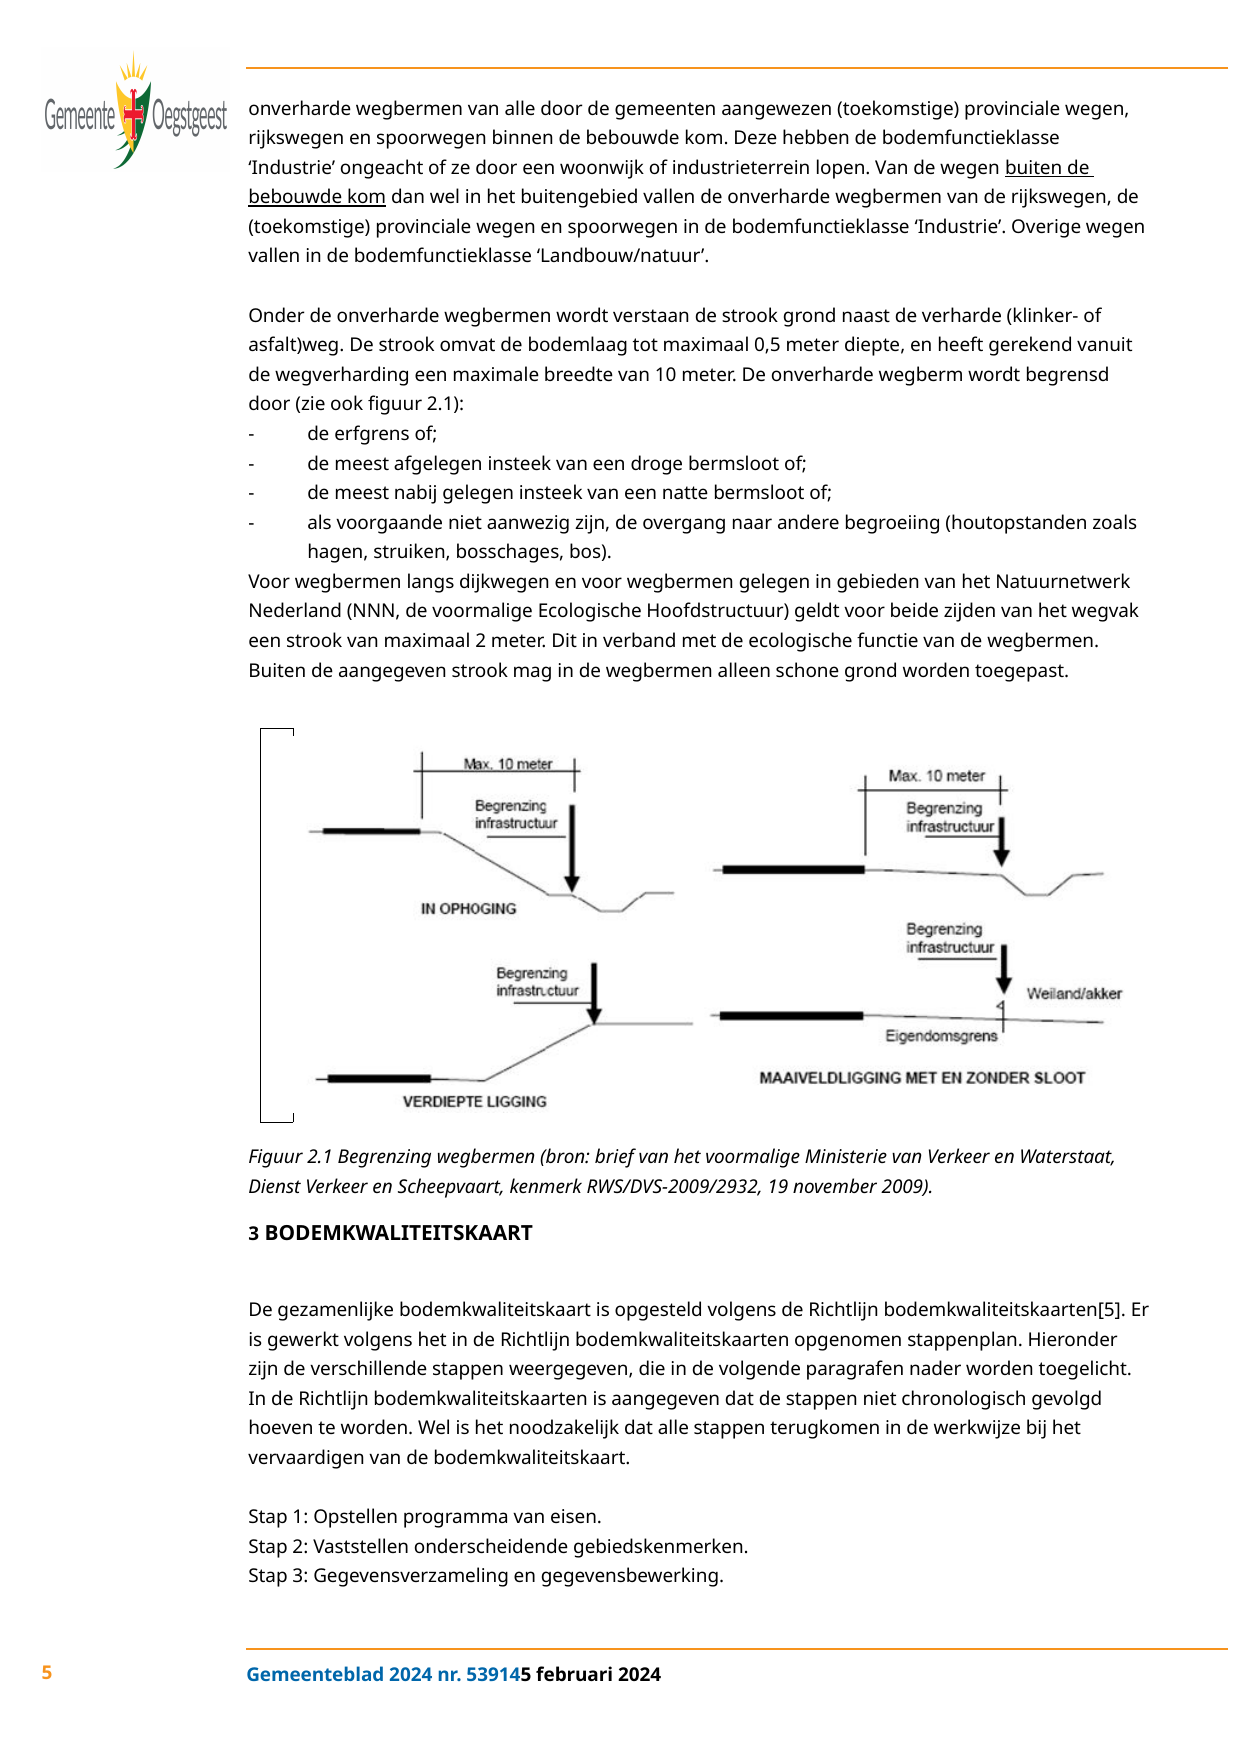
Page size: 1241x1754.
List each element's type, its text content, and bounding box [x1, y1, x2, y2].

list als voorgaande niet aanwezig zijn, de overgang naar andere begroeiing (houtopstanden zoals hagen, struiken, bosschages, bos). [248, 509, 1152, 564]
text Onder de onverharde wegbermen wordt verstaan de strook grond naast de verharde (klinker- of asfalt)weg. De strook omvat de bodemlaag tot maximaal 0,5 meter diepte, en heeft gerekend vanuit de wegverharding een maximale breedte van 10 meter. De onverharde wegberm wordt begrensd door (zie ook figuur 2.1): [248, 302, 1152, 416]
text De gezamenlijke bodemkwaliteitskaart is opgesteld volgens de Richtlijn bodemkwaliteitskaarten[5]. Er is gewerkt volgens het in de Richtlijn bodemkwaliteitskaarten opgenomen stappenplan. Hieronder zijn de verschillende stappen weergegeven, die in de volgende paragrafen nader worden toegelicht. In de Richtlijn bodemkwaliteitskaarten is aangegeven dat de stappen niet chronologisch gevolgd hoeven te worden. Wel is het noodzakelijk dat alle stappen terugkomen in de werkwijze bij het vervaardigen van de bodemkwaliteitskaart. [248, 1296, 1152, 1470]
list de erfgrens of; [248, 420, 1152, 446]
text Stap 2: Vaststellen onderscheidende gebiedskenmerken. [248, 1533, 1152, 1559]
text Stap 1: Opstellen programma van eisen. [248, 1503, 1152, 1529]
list de meest nabij gelegen insteek van een natte bermsloot of; [248, 479, 1152, 505]
text 3 BODEMKWALITEITSKAART [248, 1218, 1152, 1247]
text onverharde wegbermen van alle door de gemeenten aangewezen (toekomstige) provinciale wegen, rijkswegen en spoorwegen binnen de bebouwde kom. Deze hebben de bodemfunctieklasse ‘Industrie’ ongeacht of ze door een woonwijk of industrieterrein lopen. Van de wegen buiten de bebouwde kom dan wel in het buitengebied vallen de onverharde wegbermen van de rijkswegen, de (toekomstige) provinciale wegen en spoorwegen in de bodemfunctieklasse ‘Industrie’. Overige wegen vallen in de bodemfunctieklasse ‘Landbouw/natuur’. [248, 95, 1152, 268]
text Figuur 2.1 Begrenzing wegbermen (bron: brief van het voormalige Ministerie van Verkeer en Waterstaat, Dienst Verkeer en Scheepvaart, kenmerk RWS/DVS‐2009/2932, 19 november 2009). [248, 1143, 1152, 1199]
picture [268, 736, 1125, 1113]
list de meest afgelegen insteek van een droge bermsloot of; [248, 450, 1152, 476]
text Voor wegbermen langs dijkwegen en voor wegbermen gelegen in gebieden van het Natuurnetwerk Nederland (NNN, de voormalige Ecologische Hoofdstructuur) geldt voor beide zijden van het wegvak een strook van maximaal 2 meter. Dit in verband met de ecologische functie van de wegbermen. Buiten de aangegeven strook mag in de wegbermen alleen schone grond worden toegepast. [248, 568, 1152, 683]
text Stap 3: Gegevensverzameling en gegevensbewerking. [248, 1562, 1152, 1588]
picture [41, 47, 231, 172]
